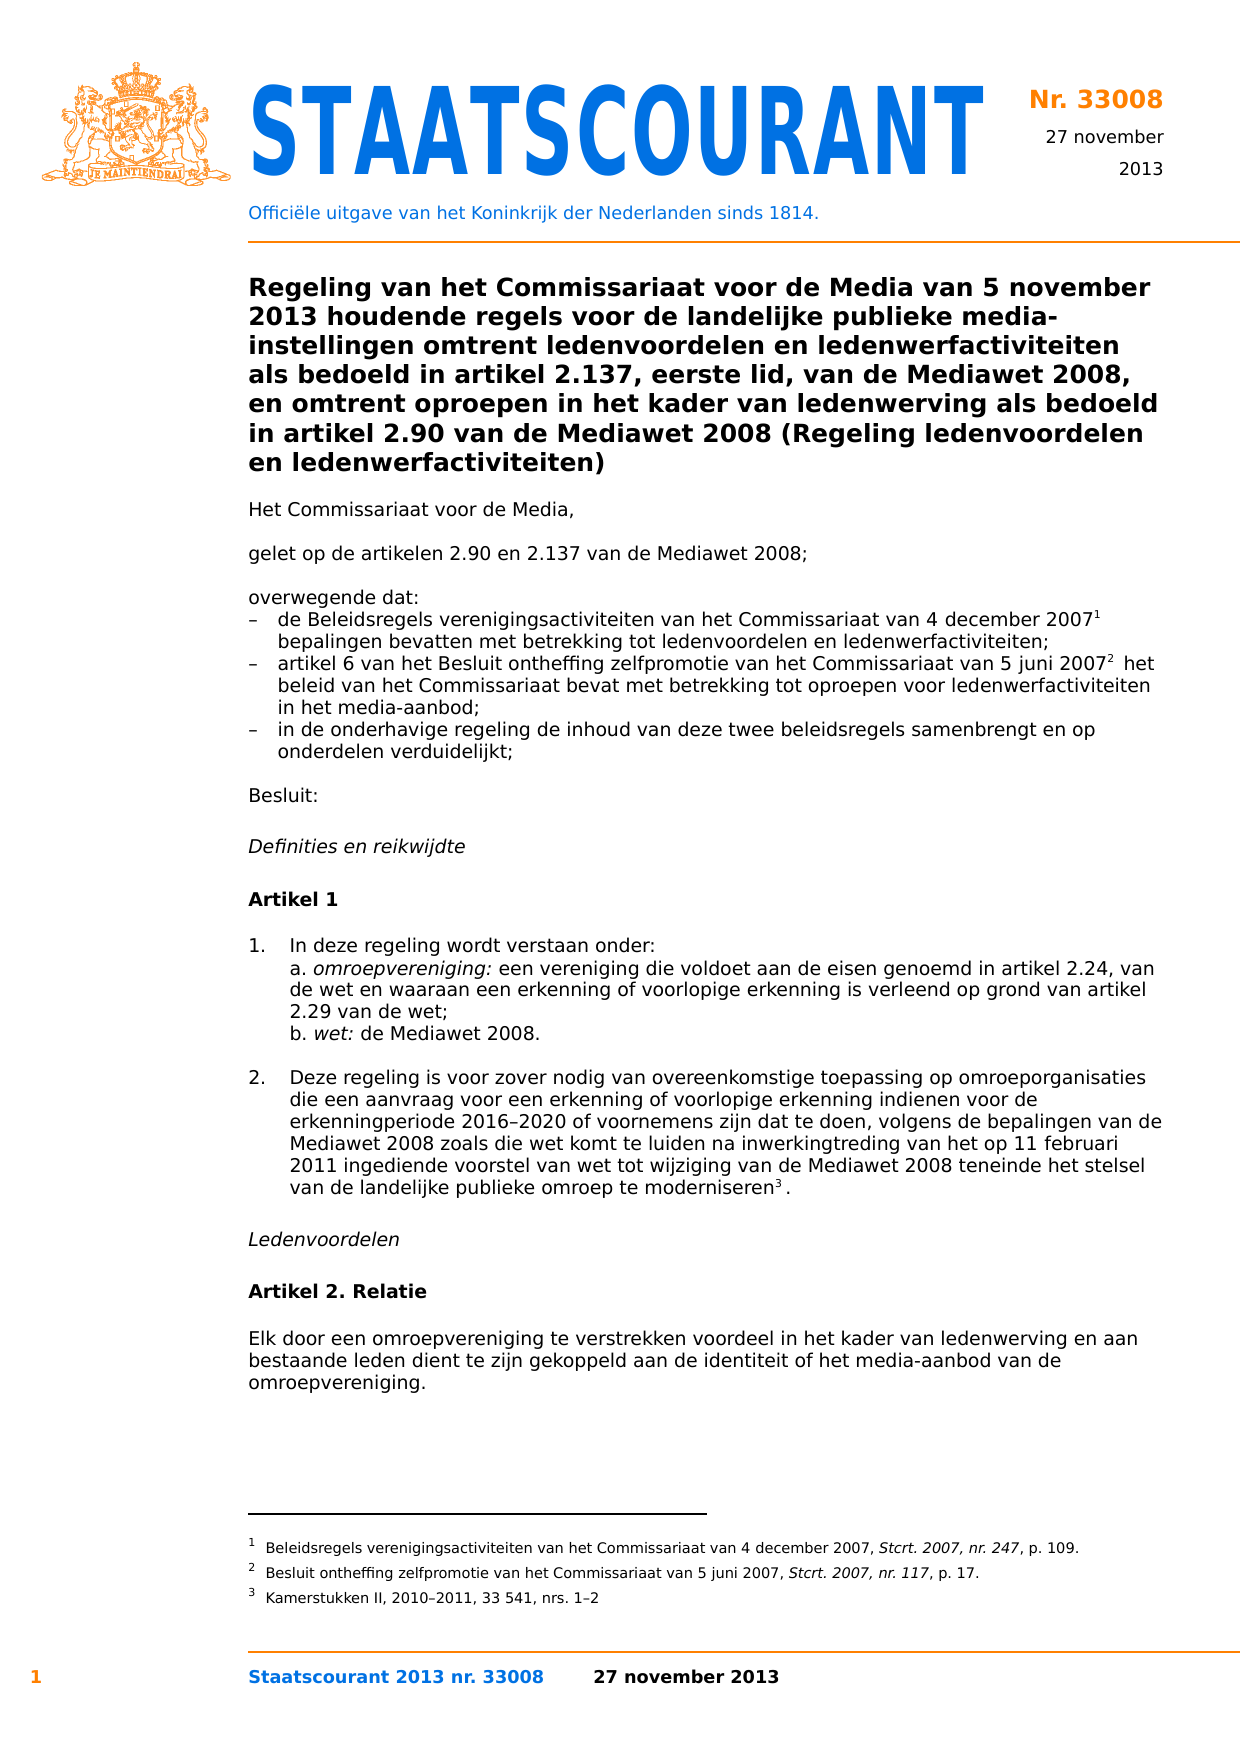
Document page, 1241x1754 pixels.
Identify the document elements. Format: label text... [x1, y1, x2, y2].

table_header STAATSCOURANT [248, 62, 998, 203]
table_cell 27 november [998, 121, 1240, 153]
text a. omroepvereniging: een vereniging die voldoet aan de eisen genoemd in artikel 2.24, van de wet en waaraan een erkenning of voorlopige erkenning is verleend op grond van artikel 2.29 van de wet; [289, 957, 1163, 1023]
table_cell 2013 [998, 153, 1240, 203]
table_header Nr. 33008 [998, 62, 1240, 121]
subtitle Artikel 2. Relatie [248, 1281, 1163, 1303]
text Elk door een omroepvereniging te verstrekken voordeel in het kader van ledenwerving en aan bestaande leden dient te zijn gekoppeld aan de identiteit of het media-aanbod van de omroepvereniging. [248, 1328, 1163, 1394]
text gelet op de artikelen 2.90 en 2.137 van de Mediawet 2008; [248, 543, 1163, 565]
text Besluit: [248, 784, 1163, 806]
picture [41, 62, 231, 186]
text b. wet: de Mediawet 2008. [289, 1023, 1163, 1045]
text Besluit ontheffing zelfpromotie van het Commissariaat van 5 juni 2007, Stcrt. 2007, nr. 117, p. 17. [248, 1561, 1163, 1583]
table_cell Officiële uitgave van het Koninkrijk der Nederlanden sinds 1814. [248, 203, 1240, 241]
text overwegende dat: [248, 587, 1163, 609]
subtitle Definities en reikwijdte [248, 836, 1163, 858]
subtitle Regeling van het Commissariaat voor de Media van 5 november 2013 houdende regels voor de landelijke publieke media-instellingen omtrent ledenvoordelen en ledenwerfactiviteiten als bedoeld in artikel 2.137, eerste lid, van de Mediawet 2008, en omtrent oproepen in het kader van ledenwerving als bedoeld in artikel 2.90 van de Mediawet 2008 (Regeling ledenvoordelen en ledenwerfactiviteiten) [248, 273, 1163, 477]
subtitle Artikel 1 [248, 888, 1163, 910]
text – de Beleidsregels verenigingsactiviteiten van het Commissariaat van 4 december 2007 bepalingen bevatten met betrekking tot ledenvoordelen en ledenwerfactiviteiten; [248, 609, 1163, 653]
text 1. In deze regeling wordt verstaan onder: [248, 935, 1163, 957]
text Kamerstukken II, 2010–2011, 33 541, nrs. 1–2 [248, 1586, 1163, 1608]
text – artikel 6 van het Besluit ontheffing zelfpromotie van het Commissariaat van 5 juni 2007 het beleid van het Commissariaat bevat met betrekking tot oproepen voor ledenwerfactiviteiten in het media-aanbod; [248, 653, 1163, 719]
text – in de onderhavige regeling de inhoud van deze twee beleidsregels samenbrengt en op onderdelen verduidelijkt; [248, 719, 1163, 763]
table_header [25, 62, 248, 241]
subtitle Ledenvoordelen [248, 1229, 1163, 1251]
text 2. Deze regeling is voor zover nodig van overeenkomstige toepassing op omroeporganisaties die een aanvraag voor een erkenning of voorlopige erkenning indienen voor de erkenningperiode 2016–2020 of voornemens zijn dat te doen, volgens de bepalingen van de Mediawet 2008 zoals die wet komt te luiden na inwerkingtreding van het op 11 februari 2011 ingediende voorstel van wet tot wijziging van de Mediawet 2008 teneinde het stelsel van de landelijke publieke omroep te moderniseren. [248, 1067, 1163, 1199]
text Beleidsregels verenigingsactiviteiten van het Commissariaat van 4 december 2007, Stcrt. 2007, nr. 247, p. 109. [248, 1536, 1163, 1558]
text Het Commissariaat voor de Media, [248, 499, 1163, 521]
